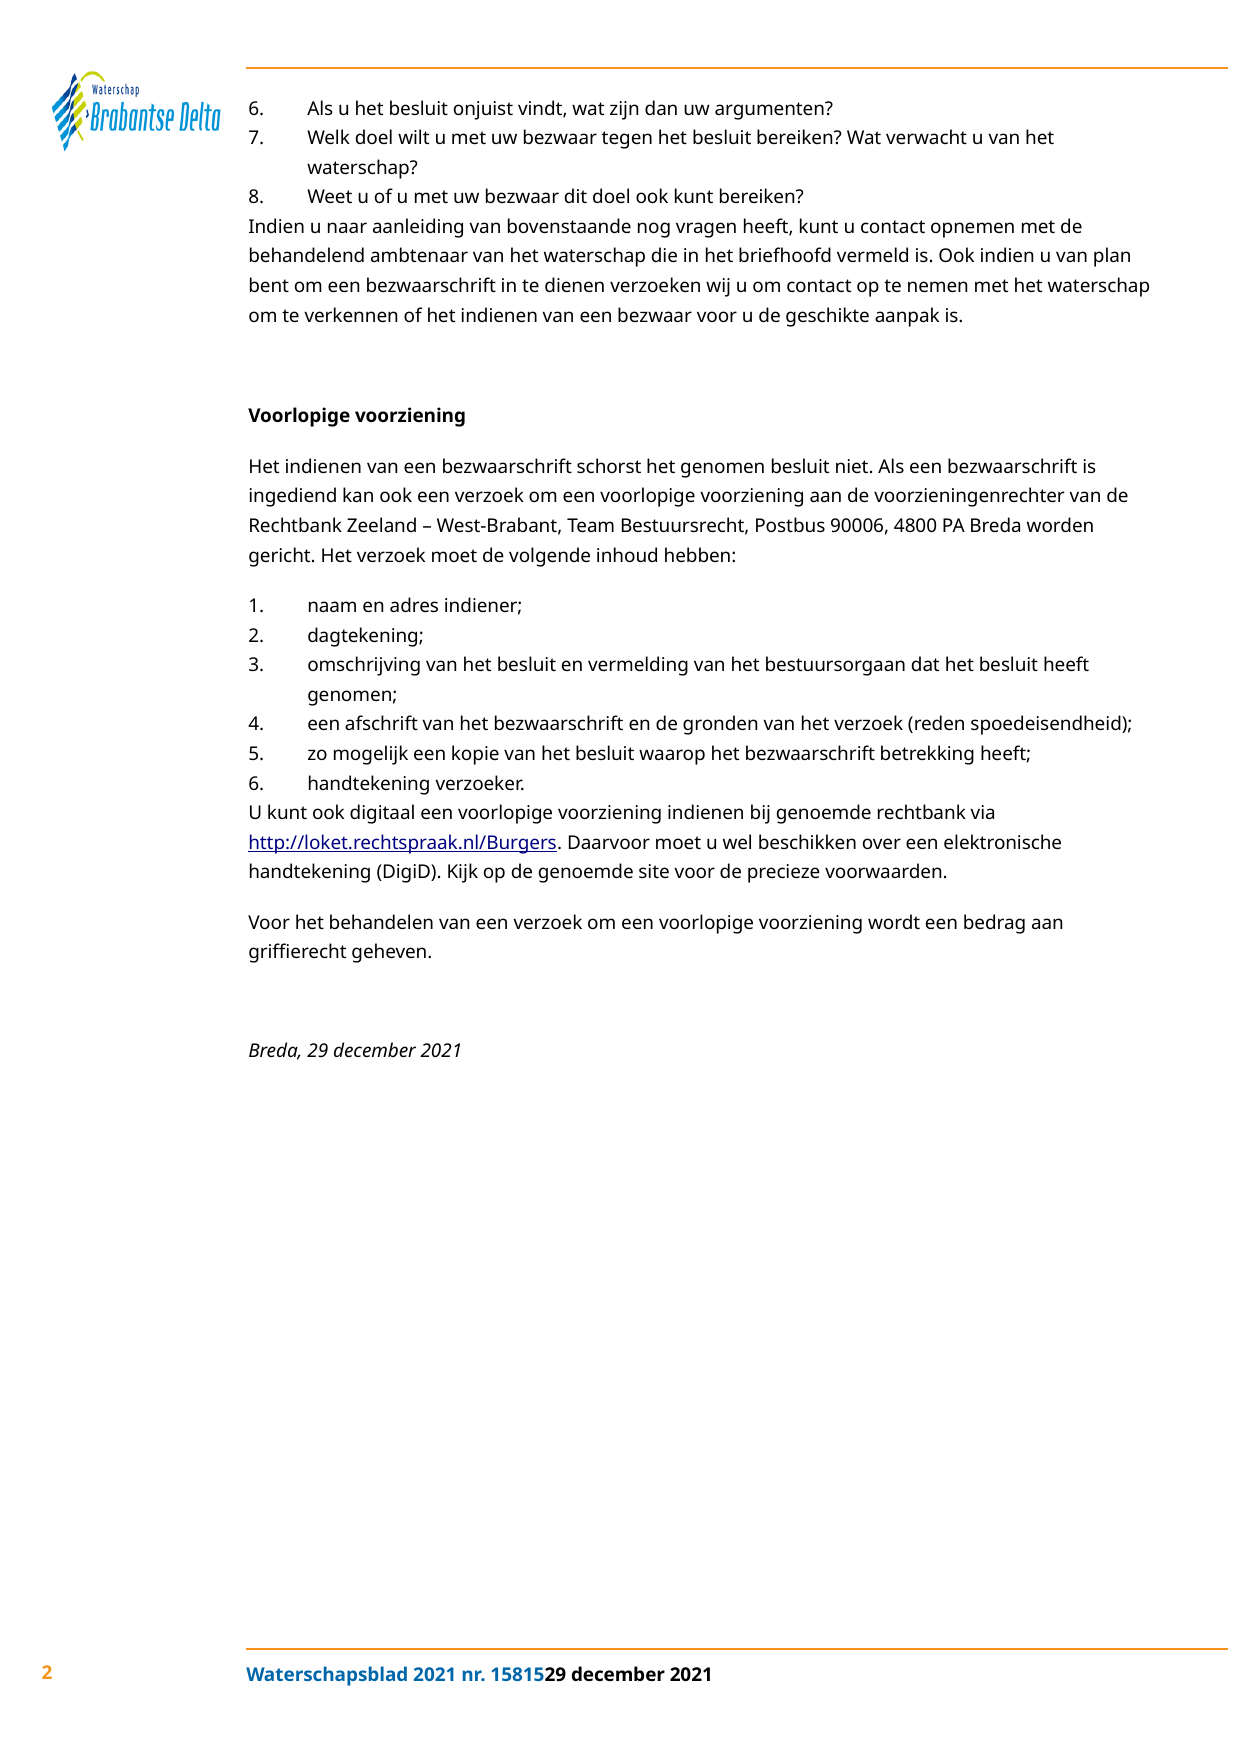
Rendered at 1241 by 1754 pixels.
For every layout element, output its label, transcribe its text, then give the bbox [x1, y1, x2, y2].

text Breda, 29 december 2021 [248, 1037, 1152, 1062]
text Voorlopige voorziening [248, 403, 1152, 428]
text U kunt ook digitaal een voorlopige voorziening indienen bij genoemde rechtbank via http://loket.rechtspraak.nl/Burgers. Daarvoor moet u wel beschikken over een elektronische handtekening (DigiD). Kijk op de genoemde site voor de precieze voorwaarden. [248, 799, 1152, 884]
list Als u het besluit onjuist vindt, wat zijn dan uw argumenten? [248, 95, 1152, 121]
list zo mogelijk een kopie van het besluit waarop het bezwaarschrift betrekking heeft; [248, 740, 1152, 766]
list naam en adres indiener; [248, 592, 1152, 618]
text Voor het behandelen van een verzoek om een voorlopige voorziening wordt een bedrag aan griffierecht geheven. [248, 909, 1152, 964]
list Weet u of u met uw bezwaar dit doel ook kunt bereiken? [248, 183, 1152, 209]
list handtekening verzoeker. [248, 770, 1152, 796]
list een afschrift van het bezwaarschrift en de gronden van het verzoek (reden spoedeisendheid); [248, 711, 1152, 736]
text Indien u naar aanleiding van bovenstaande nog vragen heeft, kunt u contact opnemen met de behandelend ambtenaar van het waterschap die in het briefhoofd vermeld is. Ook indien u van plan bent om een bezwaarschrift in te dienen verzoeken wij u om contact op te nemen met het waterschap om te verkennen of het indienen van een bezwaar voor u de geschikte aanpak is. [248, 213, 1152, 328]
list Welk doel wilt u met uw bezwaar tegen het besluit bereiken? Wat verwacht u van het waterschap? [248, 124, 1152, 180]
picture [41, 47, 231, 172]
list dagtekening; [248, 622, 1152, 648]
text Het indienen van een bezwaarschrift schorst het genomen besluit niet. Als een bezwaarschrift is ingediend kan ook een verzoek om een voorlopige voorziening aan de voorzieningenrechter van de Rechtbank Zeeland – West-Brabant, Team Bestuursrecht, Postbus 90006, 4800 PA Breda worden gericht. Het verzoek moet de volgende inhoud hebben: [248, 453, 1152, 568]
list omschrijving van het besluit en vermelding van het bestuursorgaan dat het besluit heeft genomen; [248, 651, 1152, 707]
